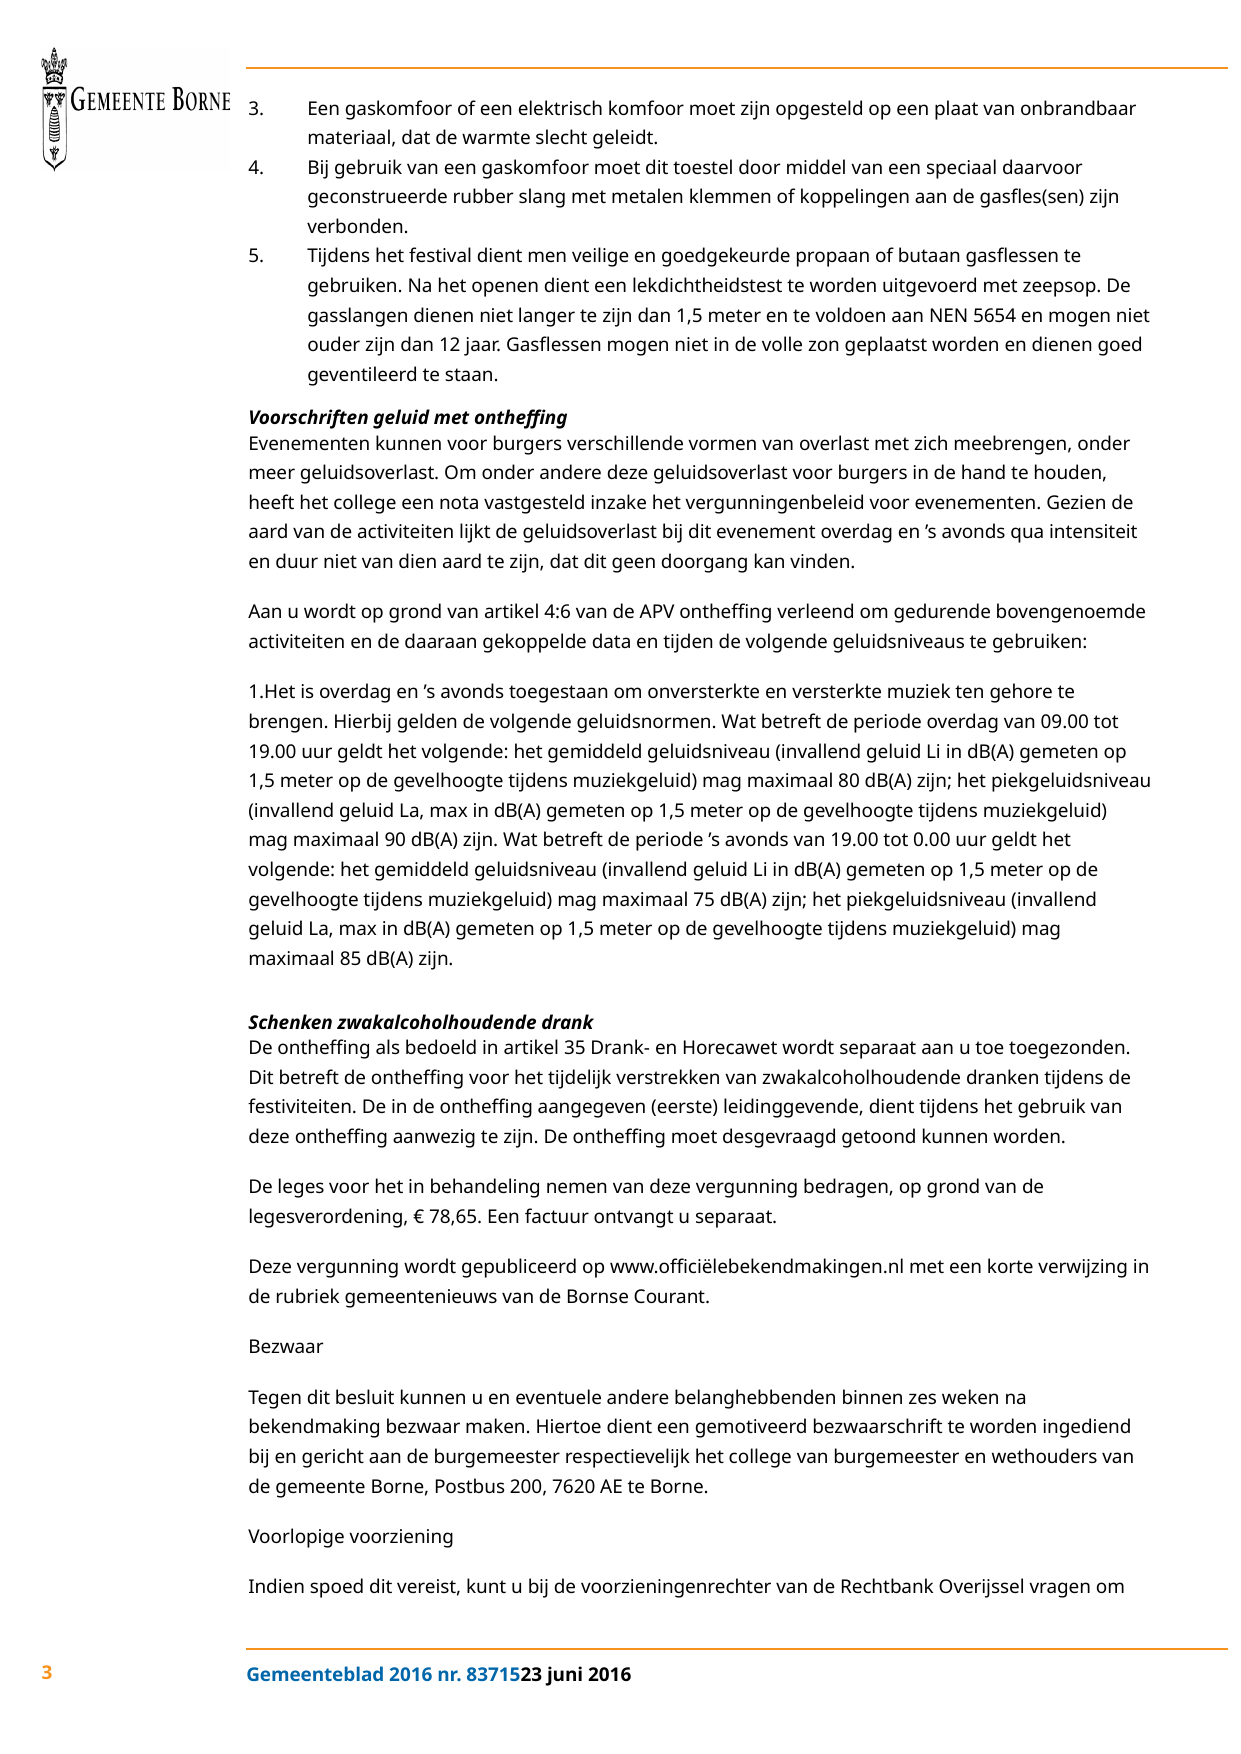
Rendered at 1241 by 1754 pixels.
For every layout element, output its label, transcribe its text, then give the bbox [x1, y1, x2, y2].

text De ontheffing als bedoeld in artikel 35 Drank- en Horecawet wordt separaat aan u toe toegezonden. Dit betreft de ontheffing voor het tijdelijk verstrekken van zwakalcoholhoudende dranken tijdens de festiviteiten. De in de ontheffing aangegeven (eerste) leidinggevende, dient tijdens het gebruik van deze ontheffing aanwezig te zijn. De ontheffing moet desgevraagd getoond kunnen worden. [248, 1034, 1152, 1149]
text Evenementen kunnen voor burgers verschillende vormen van overlast met zich meebrengen, onder meer geluidsoverlast. Om onder andere deze geluidsoverlast voor burgers in de hand te houden, heeft het college een nota vastgesteld inzake het vergunningenbeleid voor evenementen. Gezien de aard van de activiteiten lijkt de geluidsoverlast bij dit evenement overdag en ’s avonds qua intensiteit en duur niet van dien aard te zijn, dat dit geen doorgang kan vinden. [248, 430, 1152, 574]
picture [41, 47, 231, 172]
text Aan u wordt op grond van artikel 4:6 van de APV ontheffing verleend om gedurende bovengenoemde activiteiten en de daaraan gekoppelde data en tijden de volgende geluidsniveaus te gebruiken: [248, 599, 1152, 654]
text 1.Het is overdag en ’s avonds toegestaan om onversterkte en versterkte muziek ten gehore te brengen. Hierbij gelden de volgende geluidsnormen. Wat betreft de periode overdag van 09.00 tot 19.00 uur geldt het volgende: het gemiddeld geluidsniveau (invallend geluid Li in dB(A) gemeten op 1,5 meter op de gevelhoogte tijdens muziekgeluid) mag maximaal 80 dB(A) zijn; het piekgeluidsniveau (invallend geluid La, max in dB(A) gemeten op 1,5 meter op de gevelhoogte tijdens muziekgeluid) mag maximaal 90 dB(A) zijn. Wat betreft de periode ’s avonds van 19.00 tot 0.00 uur geldt het volgende: het gemiddeld geluidsniveau (invallend geluid Li in dB(A) gemeten op 1,5 meter op de gevelhoogte tijdens muziekgeluid) mag maximaal 75 dB(A) zijn; het piekgeluidsniveau (invallend geluid La, max in dB(A) gemeten op 1,5 meter op de gevelhoogte tijdens muziekgeluid) mag maximaal 85 dB(A) zijn. [248, 679, 1152, 971]
list Bij gebruik van een gaskomfoor moet dit toestel door middel van een speciaal daarvoor geconstrueerde rubber slang met metalen klemmen of koppelingen aan de gasfles(sen) zijn verbonden. [248, 154, 1152, 239]
text Schenken zwakalcoholhoudende drank [248, 1009, 1152, 1034]
text De leges voor het in behandeling nemen van deze vergunning bedragen, op grond van de legesverordening, € 78,65. Een factuur ontvangt u separaat. [248, 1174, 1152, 1229]
text Deze vergunning wordt gepubliceerd op www.officiëlebekendmakingen.nl met een korte verwijzing in de rubriek gemeentenieuws van de Bornse Courant. [248, 1254, 1152, 1309]
text Indien spoed dit vereist, kunt u bij de voorzieningenrechter van de Rechtbank Overijssel vragen om [248, 1574, 1152, 1599]
list Een gaskomfoor of een elektrisch komfoor moet zijn opgesteld op een plaat van onbrandbaar materiaal, dat de warmte slecht geleidt. [248, 95, 1152, 150]
text Tegen dit besluit kunnen u en eventuele andere belanghebbenden binnen zes weken na bekendmaking bezwaar maken. Hiertoe dient een gemotiveerd bezwaarschrift te worden ingediend bij en gericht aan de burgemeester respectievelijk het college van burgemeester en wethouders van de gemeente Borne, Postbus 200, 7620 AE te Borne. [248, 1384, 1152, 1499]
text Voorschriften geluid met ontheffing [248, 404, 1152, 430]
text Bezwaar [248, 1334, 1152, 1359]
text Voorlopige voorziening [248, 1523, 1152, 1549]
list Tijdens het festival dient men veilige en goedgekeurde propaan of butaan gasflessen te gebruiken. Na het openen dient een lekdichtheidstest te worden uitgevoerd met zeepsop. De gasslangen dienen niet langer te zijn dan 1,5 meter en te voldoen aan NEN 5654 en mogen niet ouder zijn dan 12 jaar. Gasflessen mogen niet in de volle zon geplaatst worden en dienen goed geventileerd te staan. [248, 243, 1152, 387]
